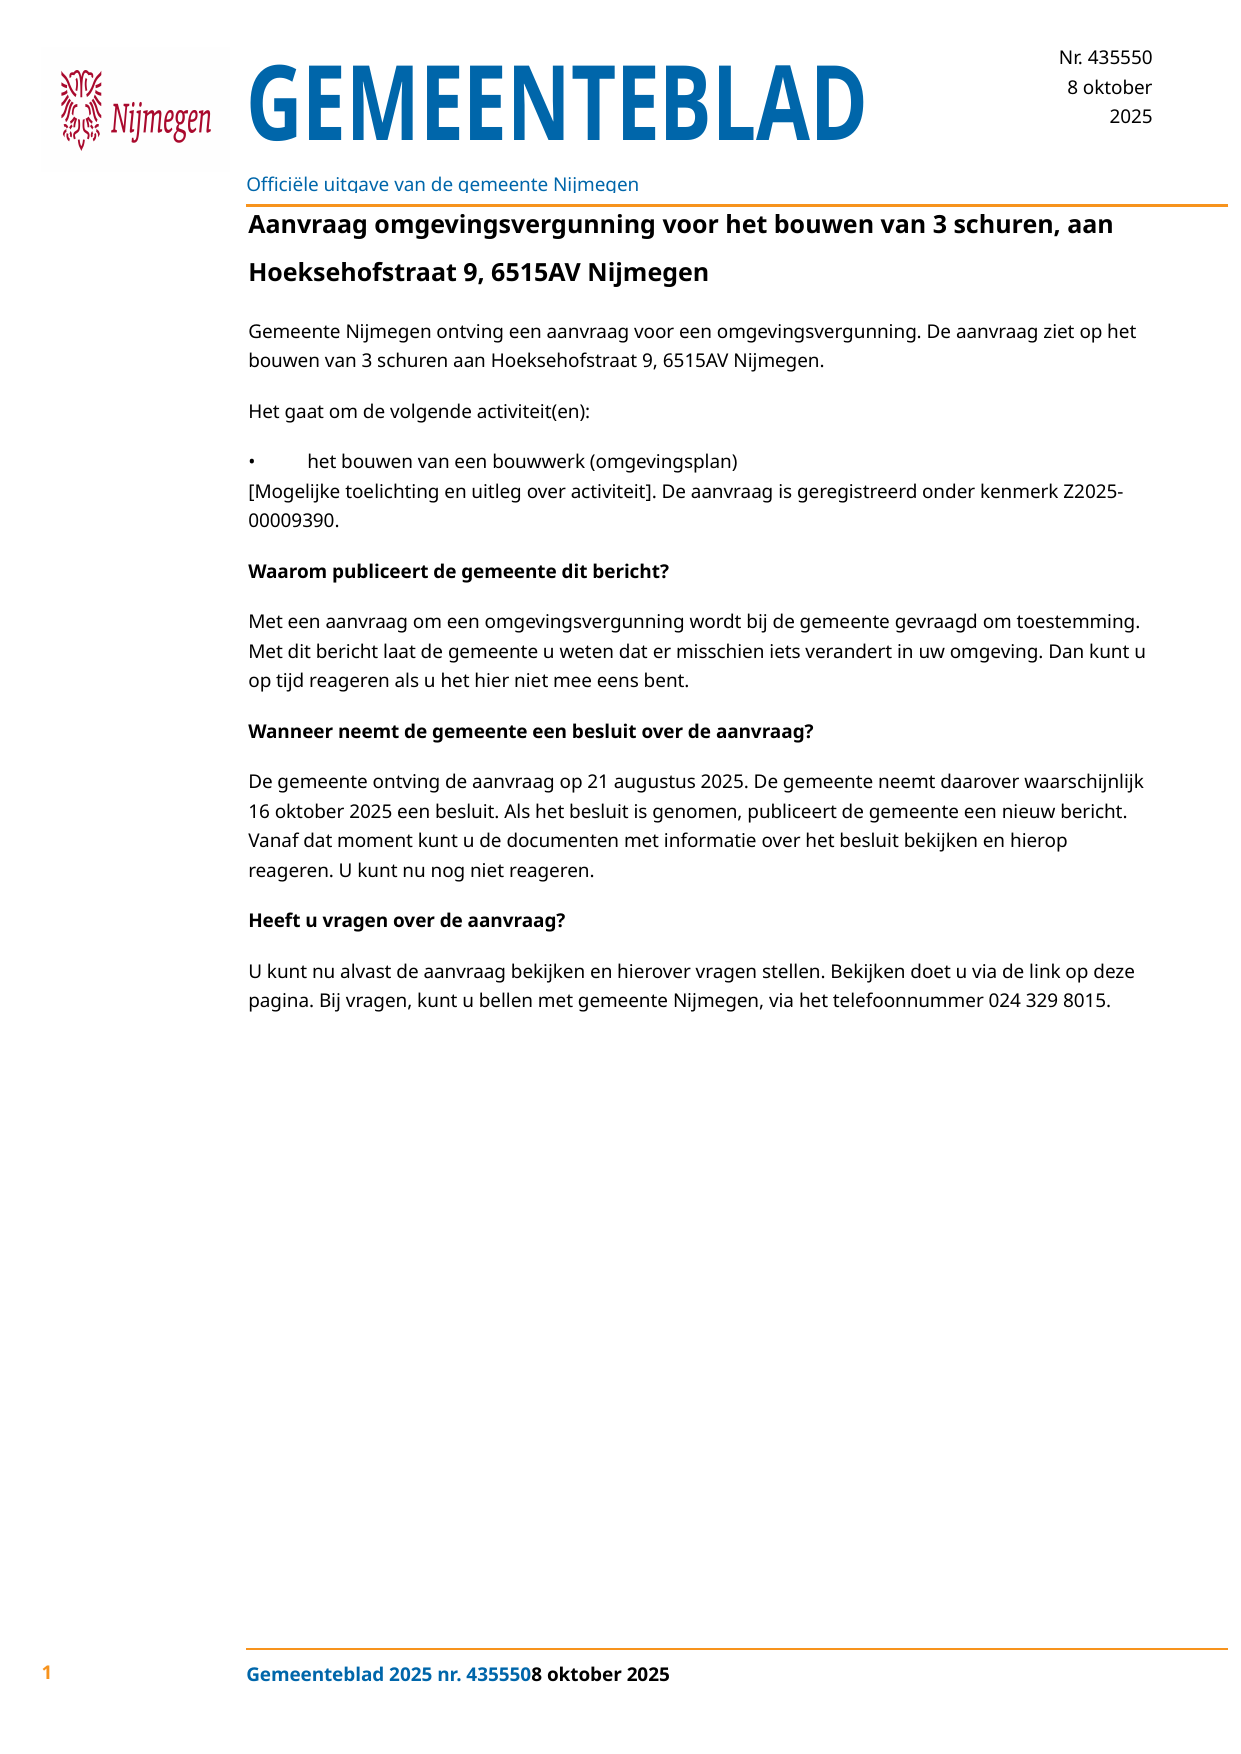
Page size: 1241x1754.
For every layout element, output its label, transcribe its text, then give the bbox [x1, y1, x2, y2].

list het bouwen van een bouwwerk (omgevingsplan) [248, 448, 1152, 474]
text U kunt nu alvast de aanvraag bekijken en hierover vragen stellen. Bekijken doet u via de link op deze pagina. Bij vragen, kunt u bellen met gemeente Nijmegen, via het telefoonnummer 024 329 8015. [248, 958, 1152, 1013]
text De gemeente ontving de aanvraag op 21 augustus 2025. De gemeente neemt daarover waarschijnlijk 16 oktober 2025 een besluit. Als het besluit is genomen, publiceert de gemeente een nieuw bericht. Vanaf dat moment kunt u de documenten met informatie over het besluit bekijken en hierop reageren. U kunt nu nog niet reageren. [248, 768, 1152, 883]
text Waarom publiceert de gemeente dit bericht? [248, 558, 1152, 584]
text Het gaat om de volgende activiteit(en): [248, 398, 1152, 424]
text Aanvraag omgevingsvergunning voor het bouwen van 3 schuren, aan Hoeksehofstraat 9, 6515AV Nijmegen [248, 207, 1152, 288]
text Wanneer neemt de gemeente een besluit over de aanvraag? [248, 718, 1152, 744]
text Heeft u vragen over de aanvraag? [248, 907, 1152, 933]
text Met een aanvraag om een omgevingsvergunning wordt bij de gemeente gevraagd om toestemming. Met dit bericht laat de gemeente u weten dat er misschien iets verandert in uw omgeving. Dan kunt u op tijd reageren als u het hier niet mee eens bent. [248, 608, 1152, 693]
text Gemeente Nijmegen ontving een aanvraag voor een omgevingsvergunning. De aanvraag ziet op het bouwen van 3 schuren aan Hoeksehofstraat 9, 6515AV Nijmegen. [248, 318, 1152, 373]
text [Mogelijke toelichting en uitleg over activiteit]. De aanvraag is geregistreerd onder kenmerk Z2025-00009390. [248, 478, 1152, 533]
picture [41, 47, 231, 172]
